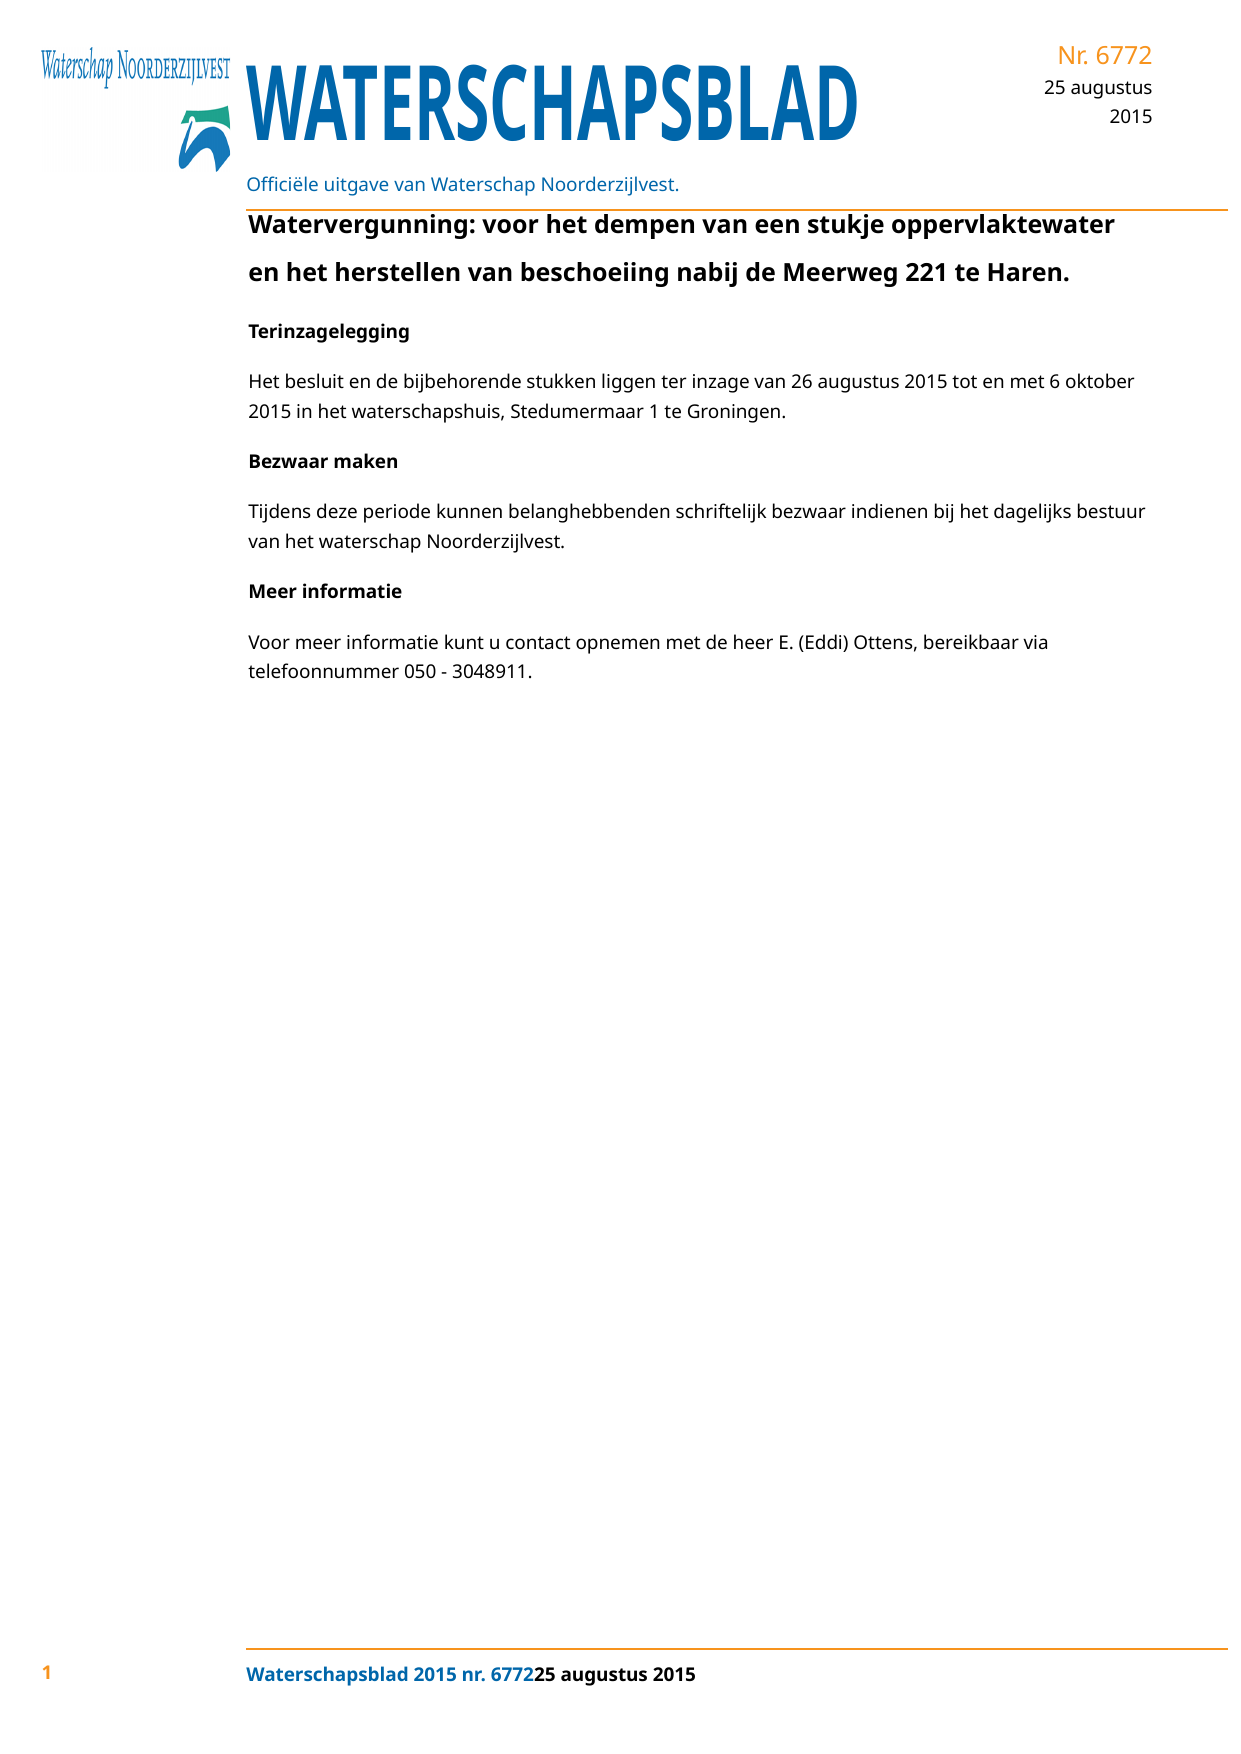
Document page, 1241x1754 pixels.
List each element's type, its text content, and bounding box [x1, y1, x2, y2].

text Het besluit en de bijbehorende stukken liggen ter inzage van 26 augustus 2015 tot en met 6 oktober 2015 in het waterschapshuis, Stedumermaar 1 te Groningen. [248, 368, 1152, 424]
text Tijdens deze periode kunnen belanghebbenden schriftelijk bezwaar indienen bij het dagelijks bestuur van het waterschap Noorderzijlvest. [248, 499, 1152, 554]
picture [41, 47, 231, 172]
text Terinzagelegging [248, 318, 1152, 344]
text Voor meer informatie kunt u contact opnemen met de heer E. (Eddi) Ottens, bereikbaar via telefoonnummer 050 - 3048911. [248, 629, 1152, 684]
text Watervergunning: voor het dempen van een stukje oppervlaktewater en het herstellen van beschoeiing nabij de Meerweg 221 te Haren. [248, 211, 1152, 288]
text Bezwaar maken [248, 448, 1152, 474]
text Meer informatie [248, 579, 1152, 604]
